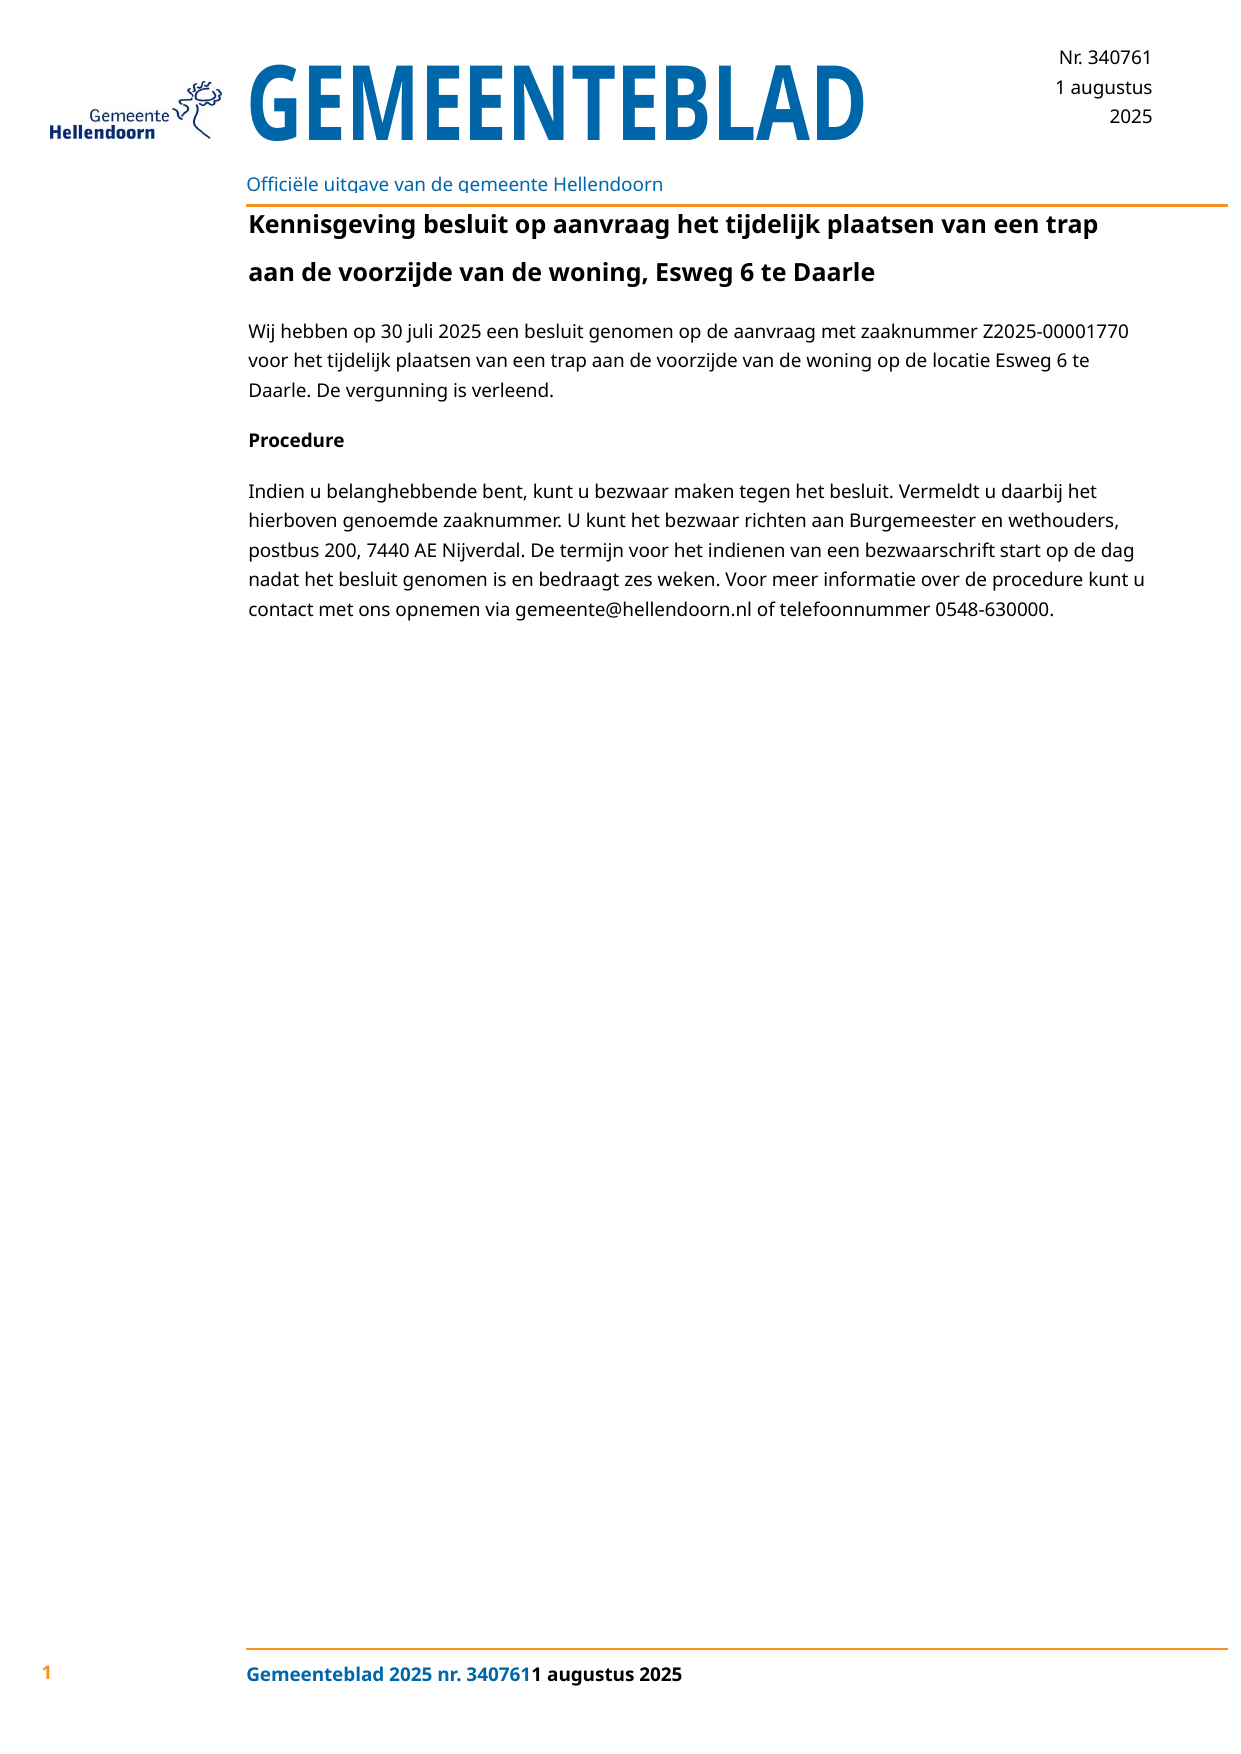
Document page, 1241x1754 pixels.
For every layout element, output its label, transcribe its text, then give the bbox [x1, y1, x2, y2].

text Kennisgeving besluit op aanvraag het tijdelijk plaatsen van een trap aan de voorzijde van de woning, Esweg 6 te Daarle [248, 207, 1152, 288]
text Wij hebben op 30 juli 2025 een besluit genomen op de aanvraag met zaaknummer Z2025-00001770 voor het tijdelijk plaatsen van een trap aan de voorzijde van de woning op de locatie Esweg 6 te Daarle. De vergunning is verleend. [248, 318, 1152, 403]
text Indien u belanghebbende bent, kunt u bezwaar maken tegen het besluit. Vermeldt u daarbij het hierboven genoemde zaaknummer. U kunt het bezwaar richten aan Burgemeester en wethouders, postbus 200, 7440 AE Nijverdal. De termijn voor het indienen van een bezwaarschrift start op de dag nadat het besluit genomen is en bedraagt zes weken. Voor meer informatie over de procedure kunt u contact met ons opnemen via gemeente@hellendoorn.nl of telefoonnummer 0548-630000. [248, 478, 1152, 622]
text Procedure [248, 427, 1152, 453]
picture [41, 47, 231, 172]
